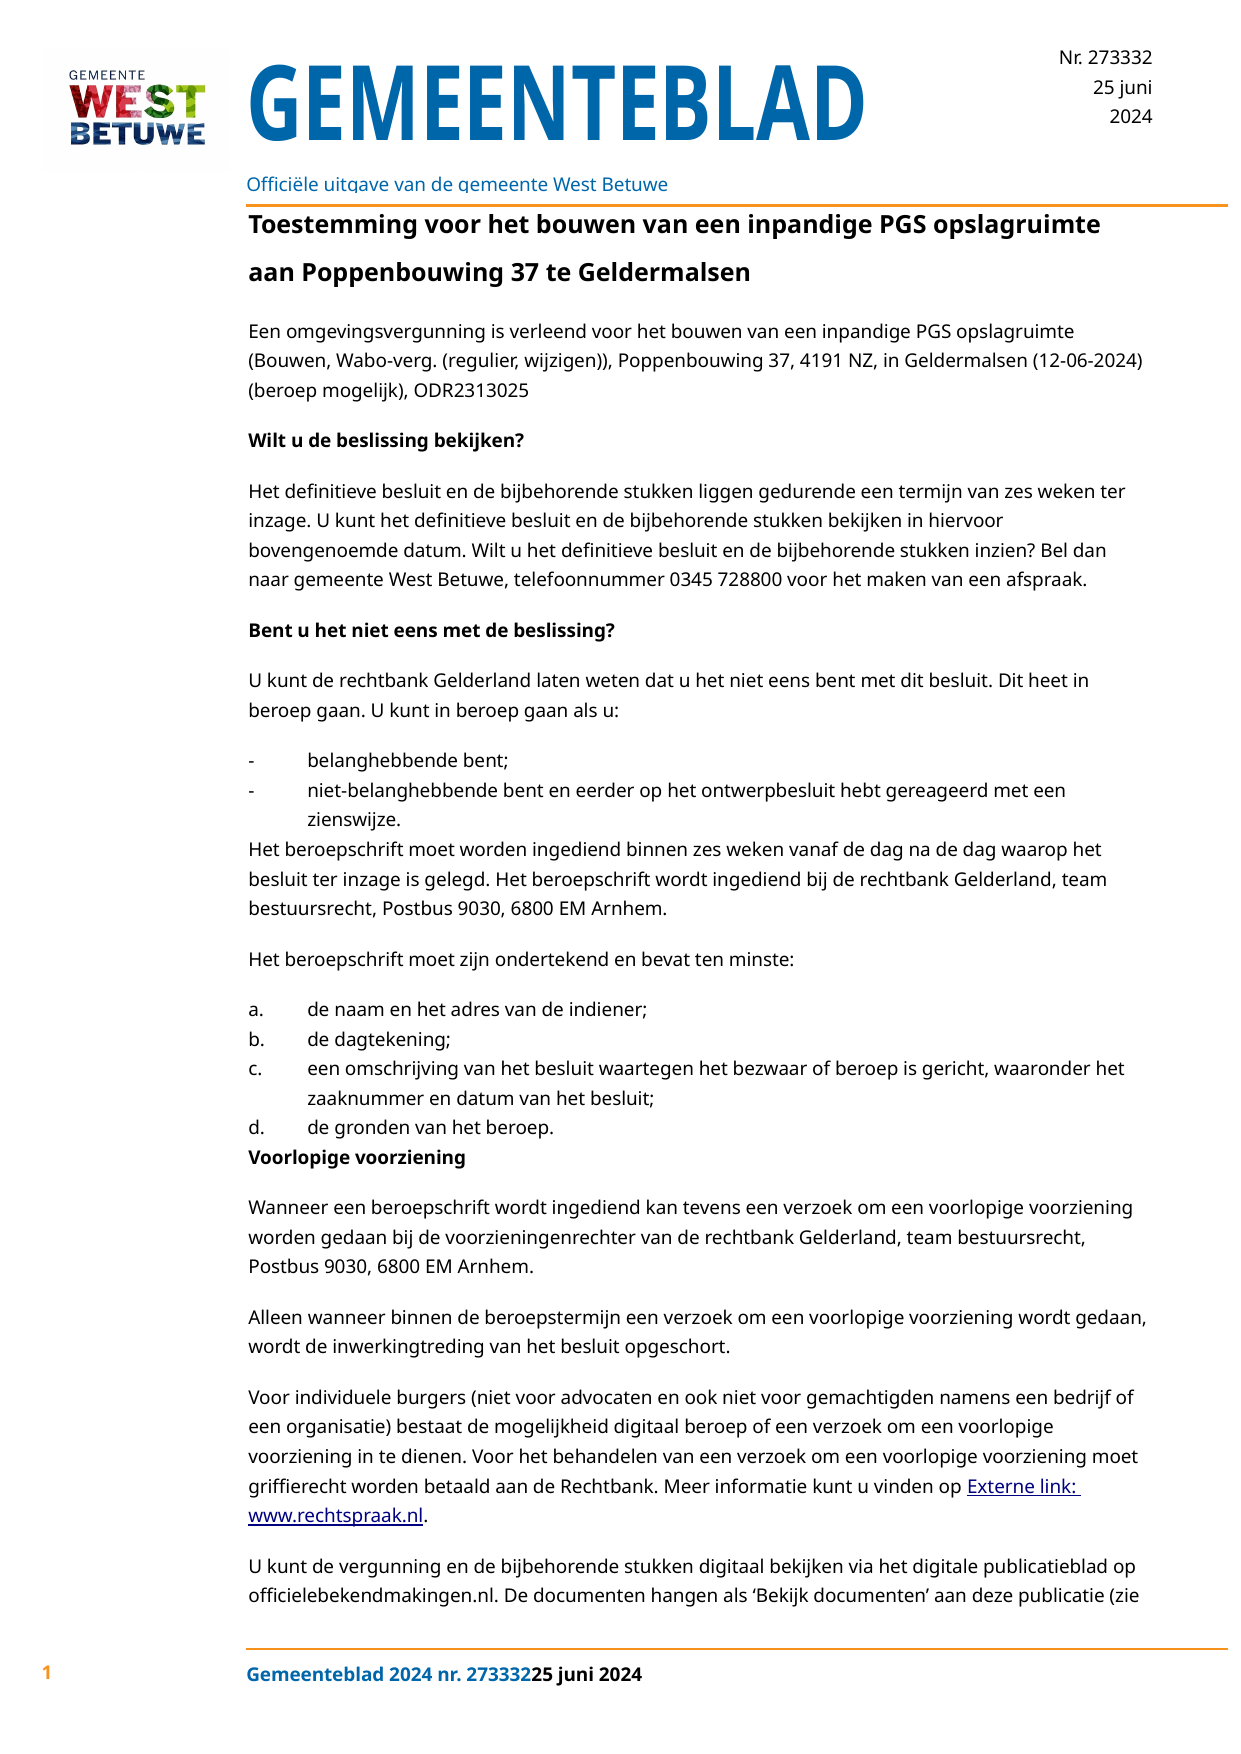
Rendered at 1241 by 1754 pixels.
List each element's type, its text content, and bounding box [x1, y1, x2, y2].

text Toestemming voor het bouwen van een inpandige PGS opslagruimte aan Poppenbouwing 37 te Geldermalsen [248, 207, 1152, 288]
text Het beroepschrift moet zijn ondertekend en bevat ten minste: [248, 946, 1152, 972]
text U kunt de vergunning en de bijbehorende stukken digitaal bekijken via het digitale publicatieblad op officielebekendmakingen.nl. De documenten hangen als ‘Bekijk documenten’ aan deze publicatie (zie [248, 1553, 1152, 1608]
text U kunt de rechtbank Gelderland laten weten dat u het niet eens bent met dit besluit. Dit heet in beroep gaan. U kunt in beroep gaan als u: [248, 667, 1152, 723]
text Alleen wanneer binnen de beroepstermijn een verzoek om een voorlopige voorziening wordt gedaan, wordt de inwerkingtreding van het besluit opgeschort. [248, 1304, 1152, 1359]
text Bent u het niet eens met de beslissing? [248, 617, 1152, 643]
list de gronden van het beroep. [248, 1114, 1152, 1140]
text Voorlopige voorziening [248, 1144, 1152, 1170]
list een omschrijving van het besluit waartegen het bezwaar of beroep is gericht, waaronder het zaaknummer en datum van het besluit; [248, 1055, 1152, 1111]
list belanghebbende bent; [248, 747, 1152, 773]
list niet-belanghebbende bent en eerder op het ontwerpbesluit hebt gereageerd met een zienswijze. [248, 777, 1152, 832]
text Wanneer een beroepschrift wordt ingediend kan tevens een verzoek om een voorlopige voorziening worden gedaan bij de voorzieningenrechter van de rechtbank Gelderland, team bestuursrecht, Postbus 9030, 6800 EM Arnhem. [248, 1194, 1152, 1279]
text Voor individuele burgers (niet voor advocaten en ook niet voor gemachtigden namens een bedrijf of een organisatie) bestaat de mogelijkheid digitaal beroep of een verzoek om een voorlopige voorziening in te dienen. Voor het behandelen van een verzoek om een voorlopige voorziening moet griffierecht worden betaald aan de Rechtbank. Meer informatie kunt u vinden op Externe link: www.rechtspraak.nl. [248, 1384, 1152, 1528]
picture [41, 47, 231, 172]
text Het definitieve besluit en de bijbehorende stukken liggen gedurende een termijn van zes weken ter inzage. U kunt het definitieve besluit en de bijbehorende stukken bekijken in hiervoor bovengenoemde datum. Wilt u het definitieve besluit en de bijbehorende stukken inzien? Bel dan naar gemeente West Betuwe, telefoonnummer 0345 728800 voor het maken van een afspraak. [248, 478, 1152, 592]
text Wilt u de beslissing bekijken? [248, 427, 1152, 453]
text Een omgevingsvergunning is verleend voor het bouwen van een inpandige PGS opslagruimte (Bouwen, Wabo-verg. (regulier, wijzigen)), Poppenbouwing 37, 4191 NZ, in Geldermalsen (12-06-2024) (beroep mogelijk), ODR2313025 [248, 318, 1152, 403]
list de dagtekening; [248, 1026, 1152, 1052]
list de naam en het adres van de indiener; [248, 996, 1152, 1022]
text Het beroepschrift moet worden ingediend binnen zes weken vanaf de dag na de dag waarop het besluit ter inzage is gelegd. Het beroepschrift wordt ingediend bij de rechtbank Gelderland, team bestuursrecht, Postbus 9030, 6800 EM Arnhem. [248, 836, 1152, 921]
